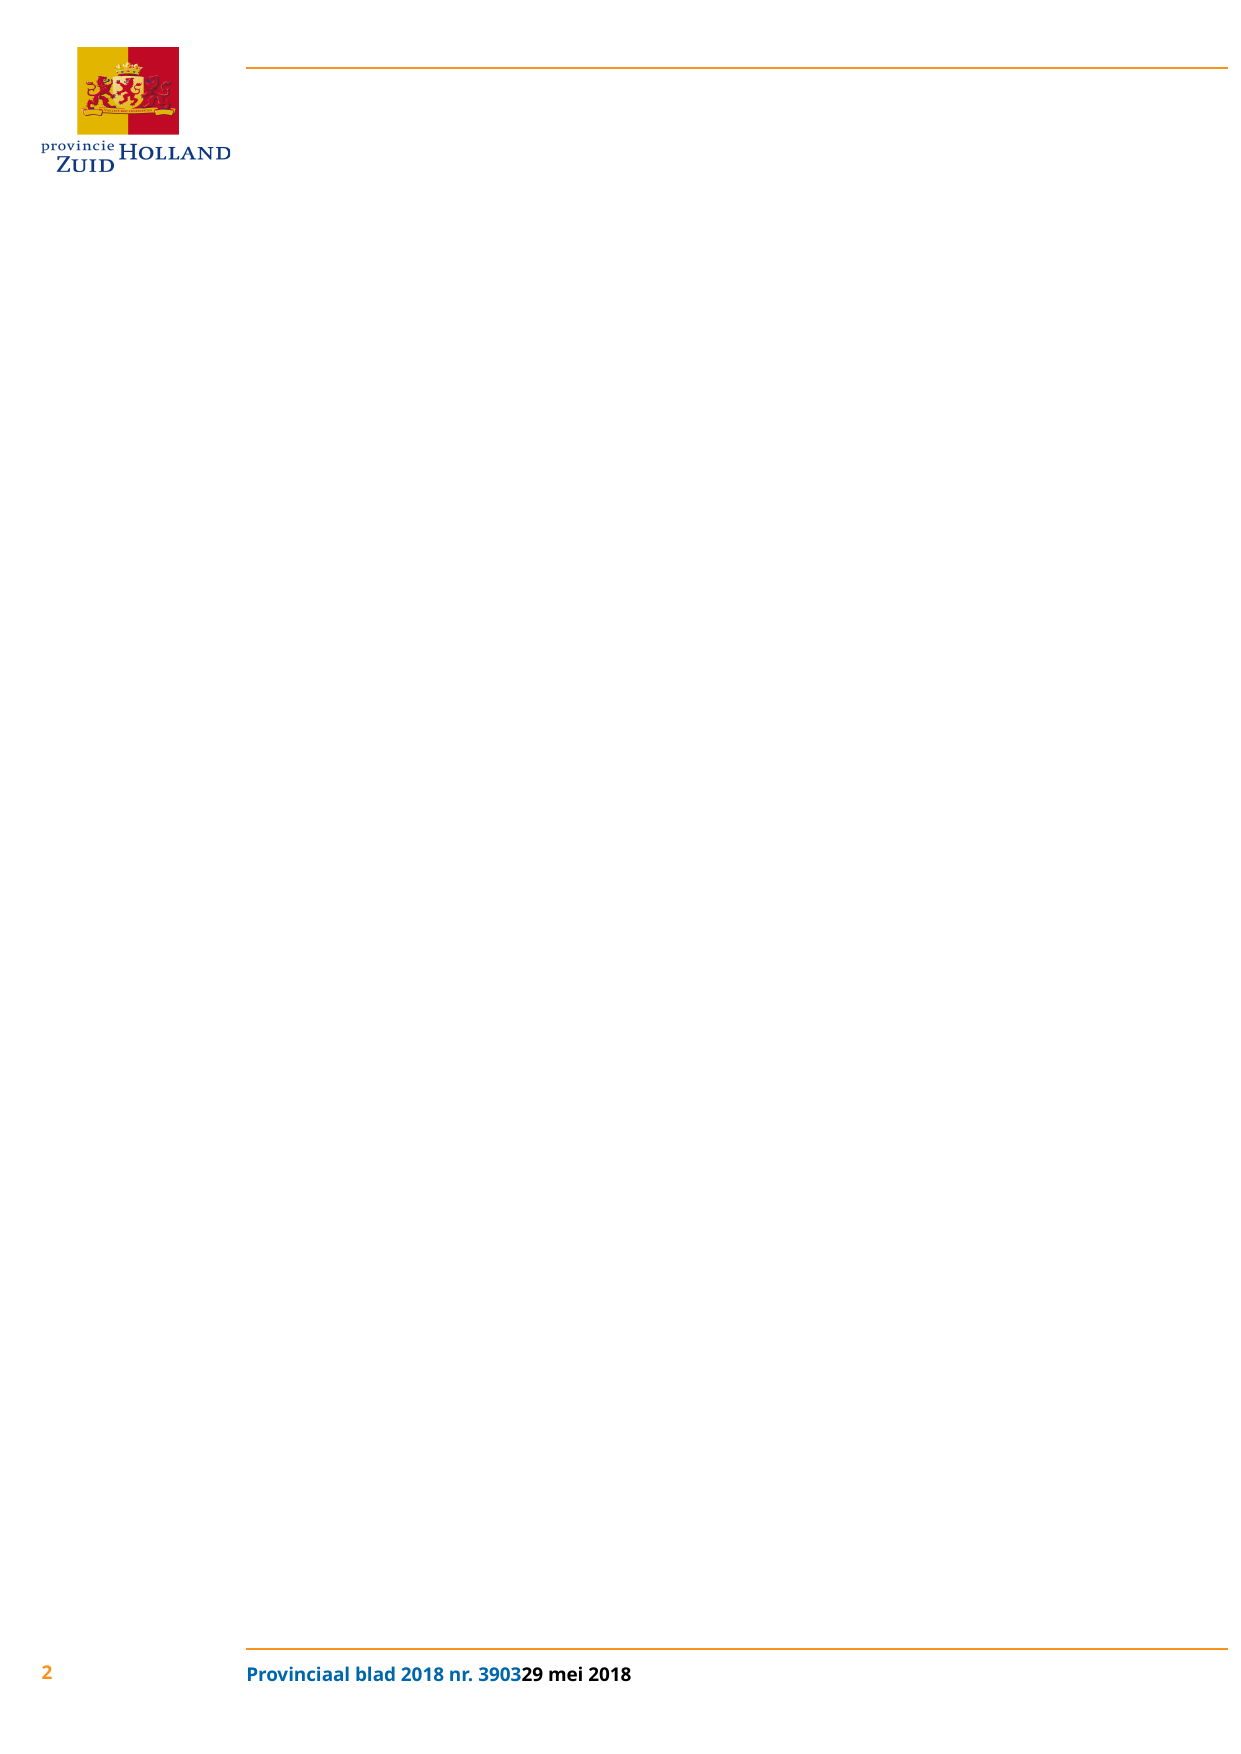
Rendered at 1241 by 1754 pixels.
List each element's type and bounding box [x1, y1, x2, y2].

picture [41, 47, 231, 172]
